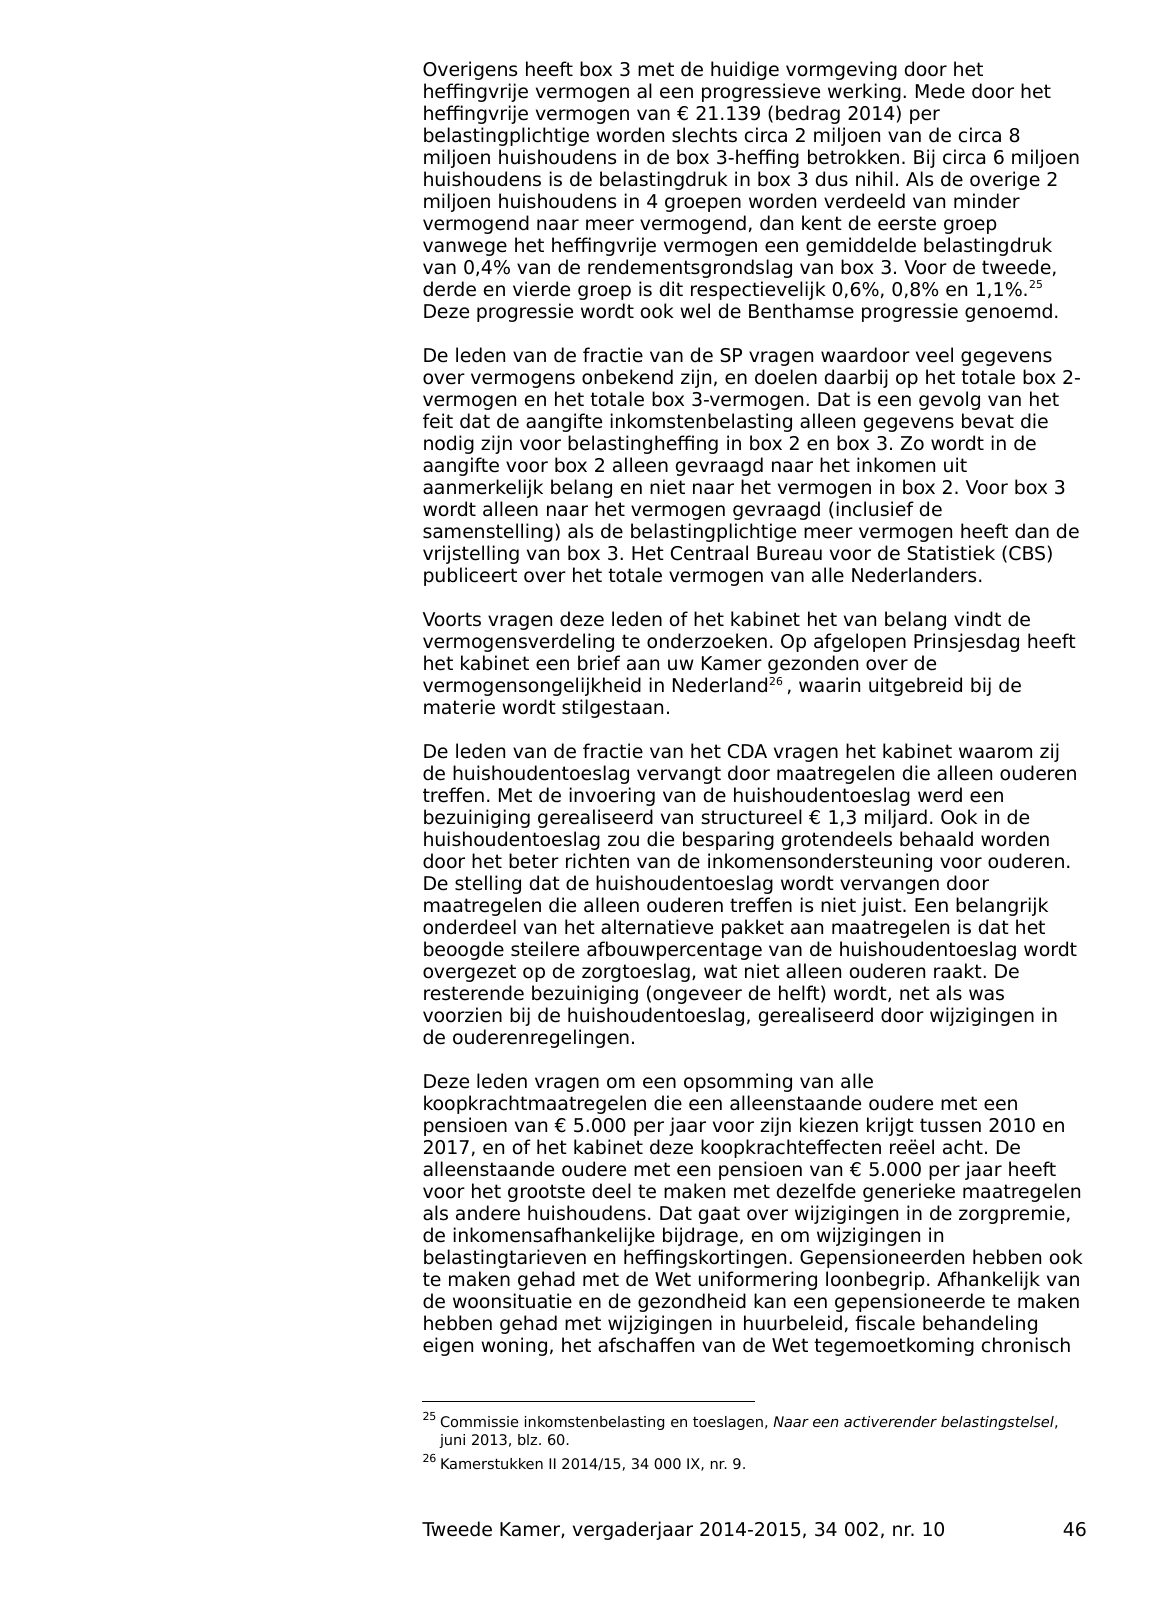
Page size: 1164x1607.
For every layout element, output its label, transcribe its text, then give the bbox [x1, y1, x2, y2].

text Deze leden vragen om een opsomming van alle koopkrachtmaatregelen die een alleenstaande oudere met een pensioen van € 5.000 per jaar voor zijn kiezen krijgt tussen 2010 en 2017, en of het kabinet deze koopkrachteffecten reëel acht. De alleenstaande oudere met een pensioen van € 5.000 per jaar heeft voor het grootste deel te maken met dezelfde generieke maatregelen als andere huishoudens. Dat gaat over wijzigingen in de zorgpremie, de inkomensafhankelijke bijdrage, en om wijzigingen in belastingtarieven en heffingskortingen. Gepensioneerden hebben ook te maken gehad met de Wet uniformering loonbegrip. Afhankelijk van de woonsituatie en de gezondheid kan een gepensioneerde te maken hebben gehad met wijzigingen in huurbeleid, fiscale behandeling eigen woning, het afschaffen van de Wet tegemoetkoming chronisch [422, 1071, 1087, 1357]
text De leden van de fractie van het CDA vragen het kabinet waarom zij de huishoudentoeslag vervangt door maatregelen die alleen ouderen treffen. Met de invoering van de huishoudentoeslag werd een bezuiniging gerealiseerd van structureel € 1,3 miljard. Ook in de huishoudentoeslag zou die besparing grotendeels behaald worden door het beter richten van de inkomensondersteuning voor ouderen. De stelling dat de huishoudentoeslag wordt vervangen door maatregelen die alleen ouderen treffen is niet juist. Een belangrijk onderdeel van het alternatieve pakket aan maatregelen is dat het beoogde steilere afbouwpercentage van de huishoudentoeslag wordt overgezet op de zorgtoeslag, wat niet alleen ouderen raakt. De resterende bezuiniging (ongeveer de helft) wordt, net als was voorzien bij de huishoudentoeslag, gerealiseerd door wijzigingen in de ouderenregelingen. [422, 741, 1087, 1049]
text Overigens heeft box 3 met de huidige vormgeving door het heffingvrije vermogen al een progressieve werking. Mede door het heffingvrije vermogen van € 21.139 (bedrag 2014) per belastingplichtige worden slechts circa 2 miljoen van de circa 8 miljoen huishoudens in de box 3-heffing betrokken. Bij circa 6 miljoen huishoudens is de belastingdruk in box 3 dus nihil. Als de overige 2 miljoen huishoudens in 4 groepen worden verdeeld van minder vermogend naar meer vermogend, dan kent de eerste groep vanwege het heffingvrije vermogen een gemiddelde belastingdruk van 0,4% van de rendementsgrondslag van box 3. Voor de tweede, derde en vierde groep is dit respectievelijk 0,6%, 0,8% en 1,1%. Deze progressie wordt ook wel de Benthamse progressie genoemd. [422, 59, 1087, 323]
text Voorts vragen deze leden of het kabinet het van belang vindt de vermogensverdeling te onderzoeken. Op afgelopen Prinsjesdag heeft het kabinet een brief aan uw Kamer gezonden over de vermogensongelijkheid in Nederland, waarin uitgebreid bij de materie wordt stilgestaan. [422, 609, 1087, 719]
text De leden van de fractie van de SP vragen waardoor veel gegevens over vermogens onbekend zijn, en doelen daarbij op het totale box 2-vermogen en het totale box 3-vermogen. Dat is een gevolg van het feit dat de aangifte inkomstenbelasting alleen gegevens bevat die nodig zijn voor belastingheffing in box 2 en box 3. Zo wordt in de aangifte voor box 2 alleen gevraagd naar het inkomen uit aanmerkelijk belang en niet naar het vermogen in box 2. Voor box 3 wordt alleen naar het vermogen gevraagd (inclusief de samenstelling) als de belastingplichtige meer vermogen heeft dan de vrijstelling van box 3. Het Centraal Bureau voor de Statistiek (CBS) publiceert over het totale vermogen van alle Nederlanders. [422, 345, 1087, 587]
text Commissie inkomstenbelasting en toeslagen, Naar een activerender belastingstelsel, juni 2013, blz. 60. [422, 1410, 1087, 1449]
text Kamerstukken II 2014/15, 34 000 IX, nr. 9. [422, 1452, 1087, 1474]
